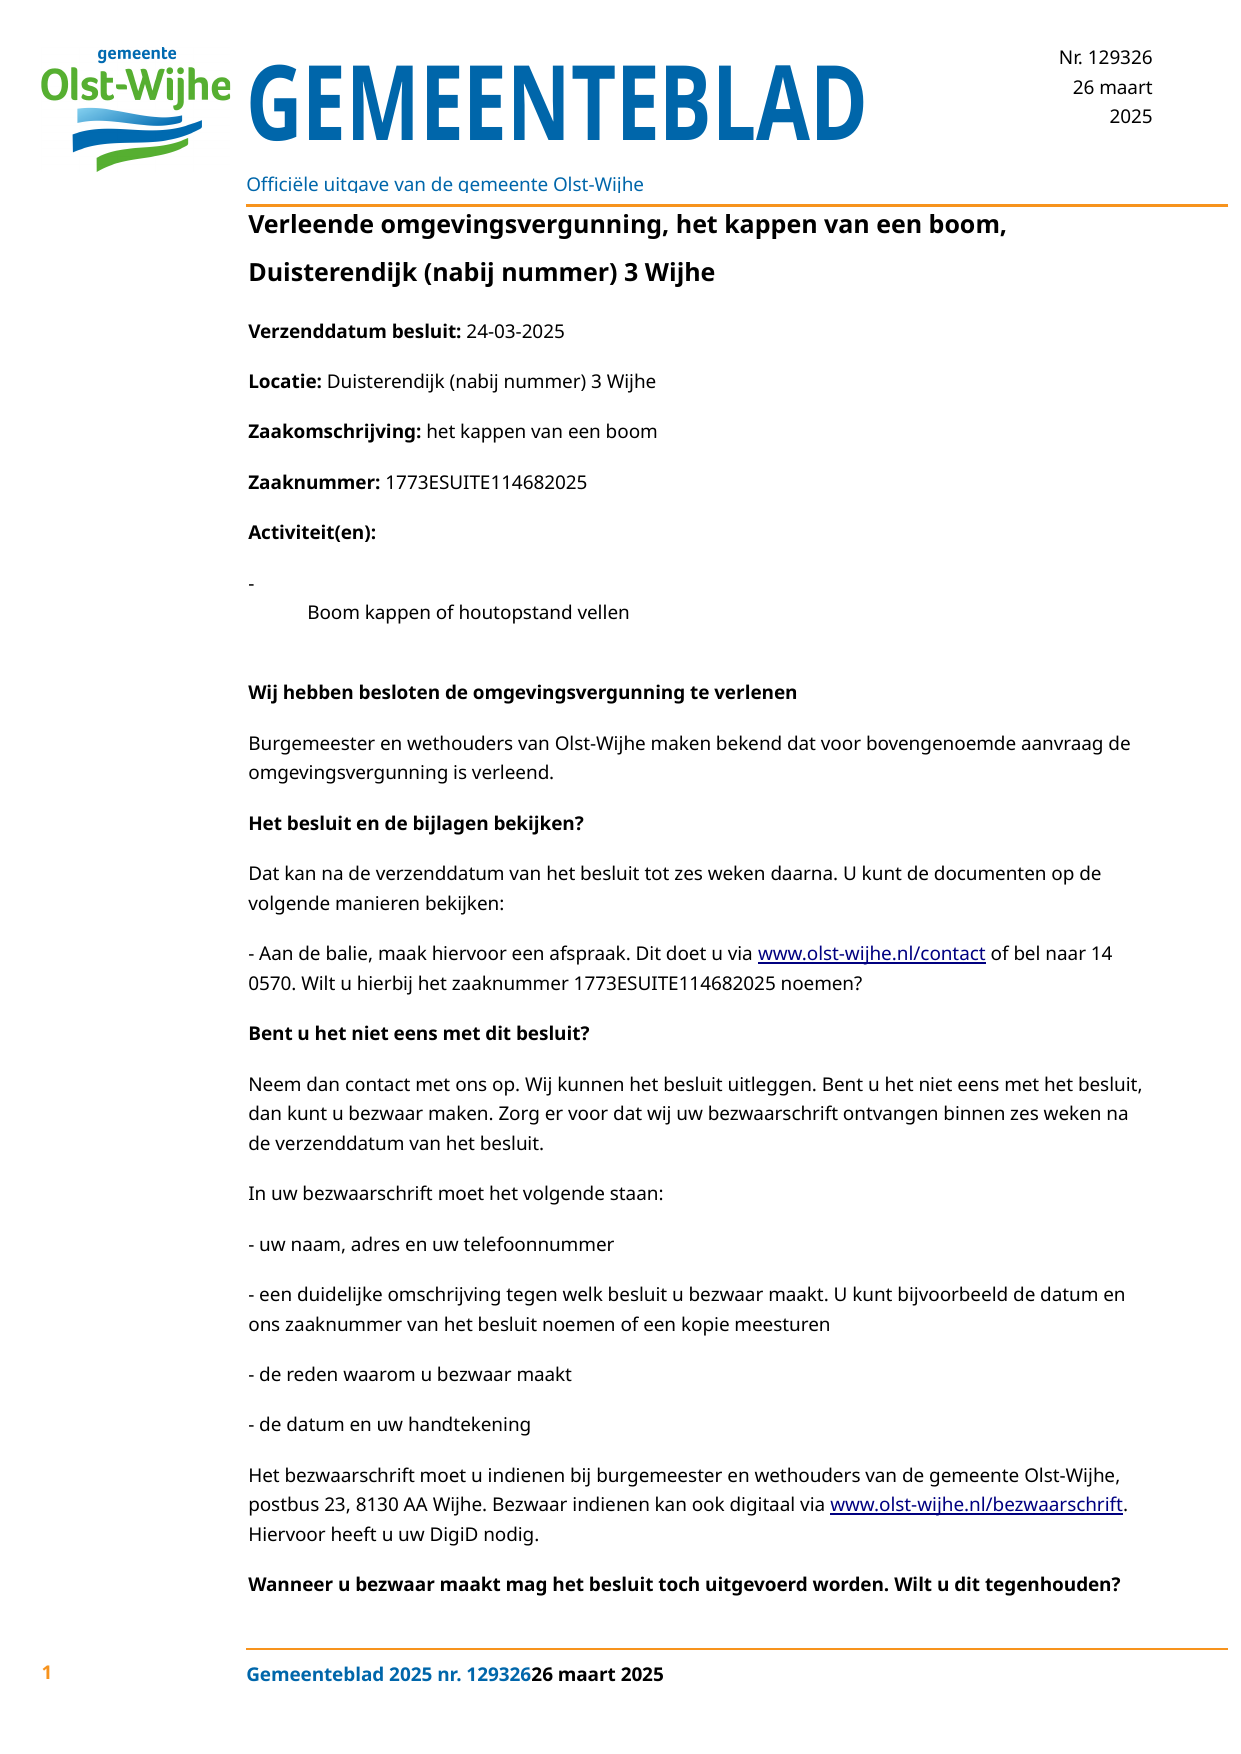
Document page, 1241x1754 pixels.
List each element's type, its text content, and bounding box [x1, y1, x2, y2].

picture [41, 47, 231, 172]
text - een duidelijke omschrijving tegen welk besluit u bezwaar maakt. U kunt bijvoorbeeld de datum en ons zaaknummer van het besluit noemen of een kopie meesturen [248, 1281, 1152, 1337]
list Boom kappen of houtopstand vellen [248, 599, 1152, 625]
text - Aan de balie, maak hiervoor een afspraak. Dit doet u via www.olst-wijhe.nl/contact of bel naar 14 0570. Wilt u hierbij het zaaknummer 1773ESUITE114682025 noemen? [248, 940, 1152, 996]
text Wij hebben besloten de omgevingsvergunning te verlenen [248, 679, 1152, 705]
text In uw bezwaarschrift moet het volgende staan: [248, 1180, 1152, 1206]
text Verleende omgevingsvergunning, het kappen van een boom, Duisterendijk (nabij nummer) 3 Wijhe [248, 207, 1152, 288]
text Verzenddatum besluit: 24-03-2025 [248, 318, 1152, 344]
text Zaaknummer: 1773ESUITE114682025 [248, 469, 1152, 495]
text Dat kan na de verzenddatum van het besluit tot zes weken daarna. U kunt de documenten op de volgende manieren bekijken: [248, 860, 1152, 916]
text Locatie: Duisterendijk (nabij nummer) 3 Wijhe [248, 368, 1152, 394]
text Het besluit en de bijlagen bekijken? [248, 810, 1152, 836]
text Bent u het niet eens met dit besluit? [248, 1020, 1152, 1046]
text Burgemeester en wethouders van Olst-Wijhe maken bekend dat voor bovengenoemde aanvraag de omgevingsvergunning is verleend. [248, 730, 1152, 785]
text Neem dan contact met ons op. Wij kunnen het besluit uitleggen. Bent u het niet eens met het besluit, dan kunt u bezwaar maken. Zorg er voor dat wij uw bezwaarschrift ontvangen binnen zes weken na de verzenddatum van het besluit. [248, 1071, 1152, 1156]
text - de reden waarom u bezwaar maakt [248, 1361, 1152, 1387]
text Het bezwaarschrift moet u indienen bij burgemeester en wethouders van de gemeente Olst-Wijhe, postbus 23, 8130 AA Wijhe. Bezwaar indienen kan ook digitaal via www.olst-wijhe.nl/bezwaarschrift. Hiervoor heeft u uw DigiD nodig. [248, 1462, 1152, 1547]
text Wanneer u bezwaar maakt mag het besluit toch uitgevoerd worden. Wilt u dit tegenhouden? [248, 1572, 1152, 1597]
text - uw naam, adres en uw telefoonnummer [248, 1231, 1152, 1257]
text - de datum en uw handtekening [248, 1412, 1152, 1437]
text Zaakomschrijving: het kappen van een boom [248, 419, 1152, 444]
text Activiteit(en): [248, 519, 1152, 545]
